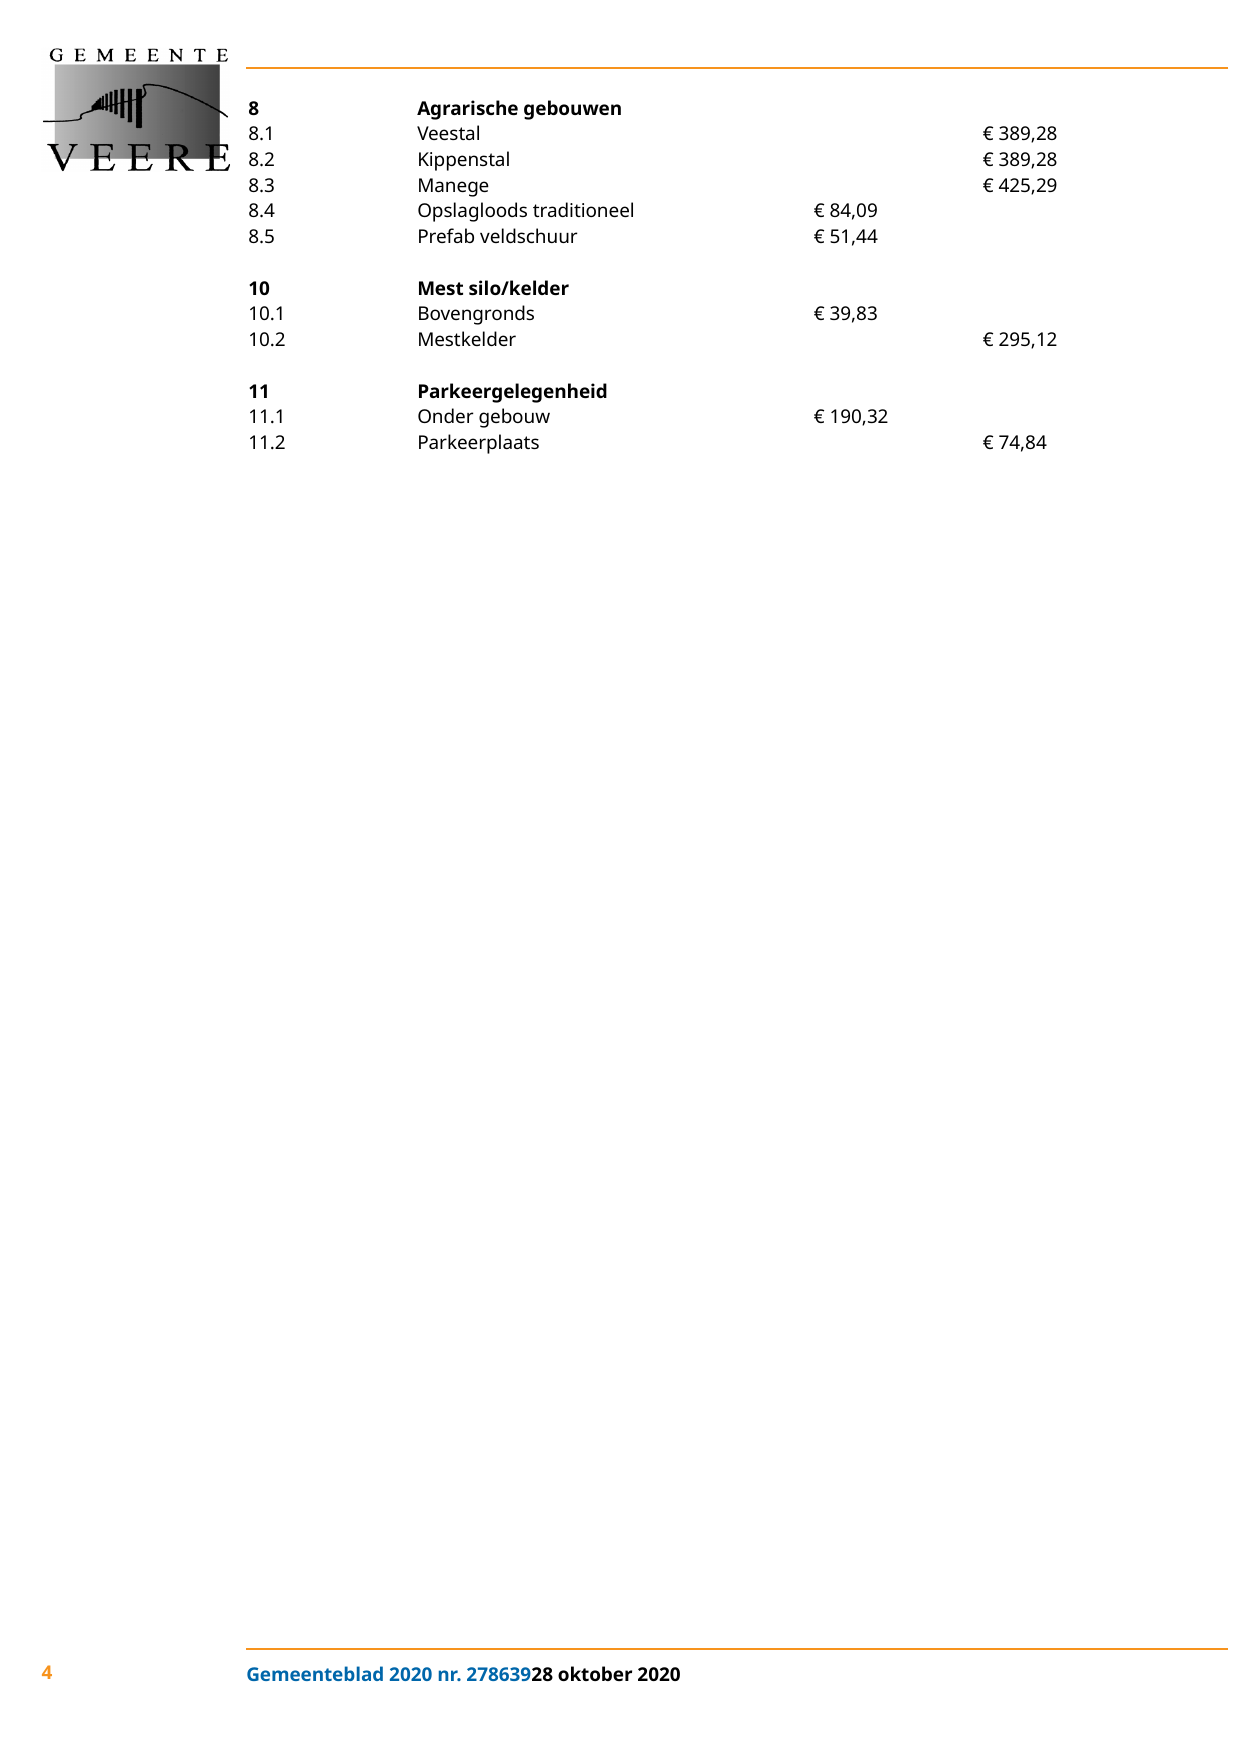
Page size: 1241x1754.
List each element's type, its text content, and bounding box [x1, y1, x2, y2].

table_cell € 295,12 [983, 326, 1152, 352]
table_cell Parkeergelegenheid [417, 378, 814, 403]
table_cell [814, 146, 983, 172]
table_cell [983, 378, 1152, 403]
table_cell [983, 249, 1152, 275]
table_cell Mestkelder [417, 326, 814, 352]
table_cell [417, 455, 814, 481]
table_cell [248, 352, 417, 378]
table_cell Opslagloods traditioneel [417, 198, 814, 223]
table_cell 11.1 [248, 404, 417, 429]
table_cell [983, 224, 1152, 249]
table_cell 8 [248, 95, 417, 121]
table_cell Prefab veldschuur [417, 224, 814, 249]
table_cell € 74,84 [983, 429, 1152, 455]
table_cell 8.2 [248, 146, 417, 172]
picture [41, 47, 231, 172]
table_cell [248, 455, 417, 481]
table_cell € 190,32 [814, 404, 983, 429]
table_cell € 425,29 [983, 172, 1152, 198]
table_cell Kippenstal [417, 146, 814, 172]
table_cell 8.5 [248, 224, 417, 249]
table_cell [814, 121, 983, 146]
table_cell 10.1 [248, 301, 417, 326]
table_cell Mest silo/kelder [417, 275, 814, 301]
table_cell [983, 198, 1152, 223]
table_cell [983, 455, 1152, 481]
table_cell Veestal [417, 121, 814, 146]
table_cell 11.2 [248, 429, 417, 455]
table_cell [814, 455, 983, 481]
table_cell [983, 404, 1152, 429]
table_cell [983, 275, 1152, 301]
table_cell [417, 249, 814, 275]
table_cell 8.3 [248, 172, 417, 198]
table_cell € 39,83 [814, 301, 983, 326]
table_cell 8.1 [248, 121, 417, 146]
table_cell Parkeerplaats [417, 429, 814, 455]
table_cell [983, 352, 1152, 378]
table_cell € 51,44 [814, 224, 983, 249]
table_cell 10.2 [248, 326, 417, 352]
table_cell € 389,28 [983, 146, 1152, 172]
table_cell 8.4 [248, 198, 417, 223]
table_cell 10 [248, 275, 417, 301]
table_cell Bovengronds [417, 301, 814, 326]
table_cell Agrarische gebouwen [417, 95, 814, 121]
table_cell [814, 378, 983, 403]
table_cell [814, 429, 983, 455]
table_cell € 389,28 [983, 121, 1152, 146]
table_cell [814, 275, 983, 301]
table_cell [814, 249, 983, 275]
table_cell [814, 326, 983, 352]
table_cell [814, 352, 983, 378]
table_cell [814, 95, 983, 121]
table_cell [983, 301, 1152, 326]
table_cell [983, 95, 1152, 121]
table_cell [248, 249, 417, 275]
table_cell 11 [248, 378, 417, 403]
table_cell Onder gebouw [417, 404, 814, 429]
table_cell [417, 352, 814, 378]
table_cell Manege [417, 172, 814, 198]
table_cell [814, 172, 983, 198]
table_cell € 84,09 [814, 198, 983, 223]
